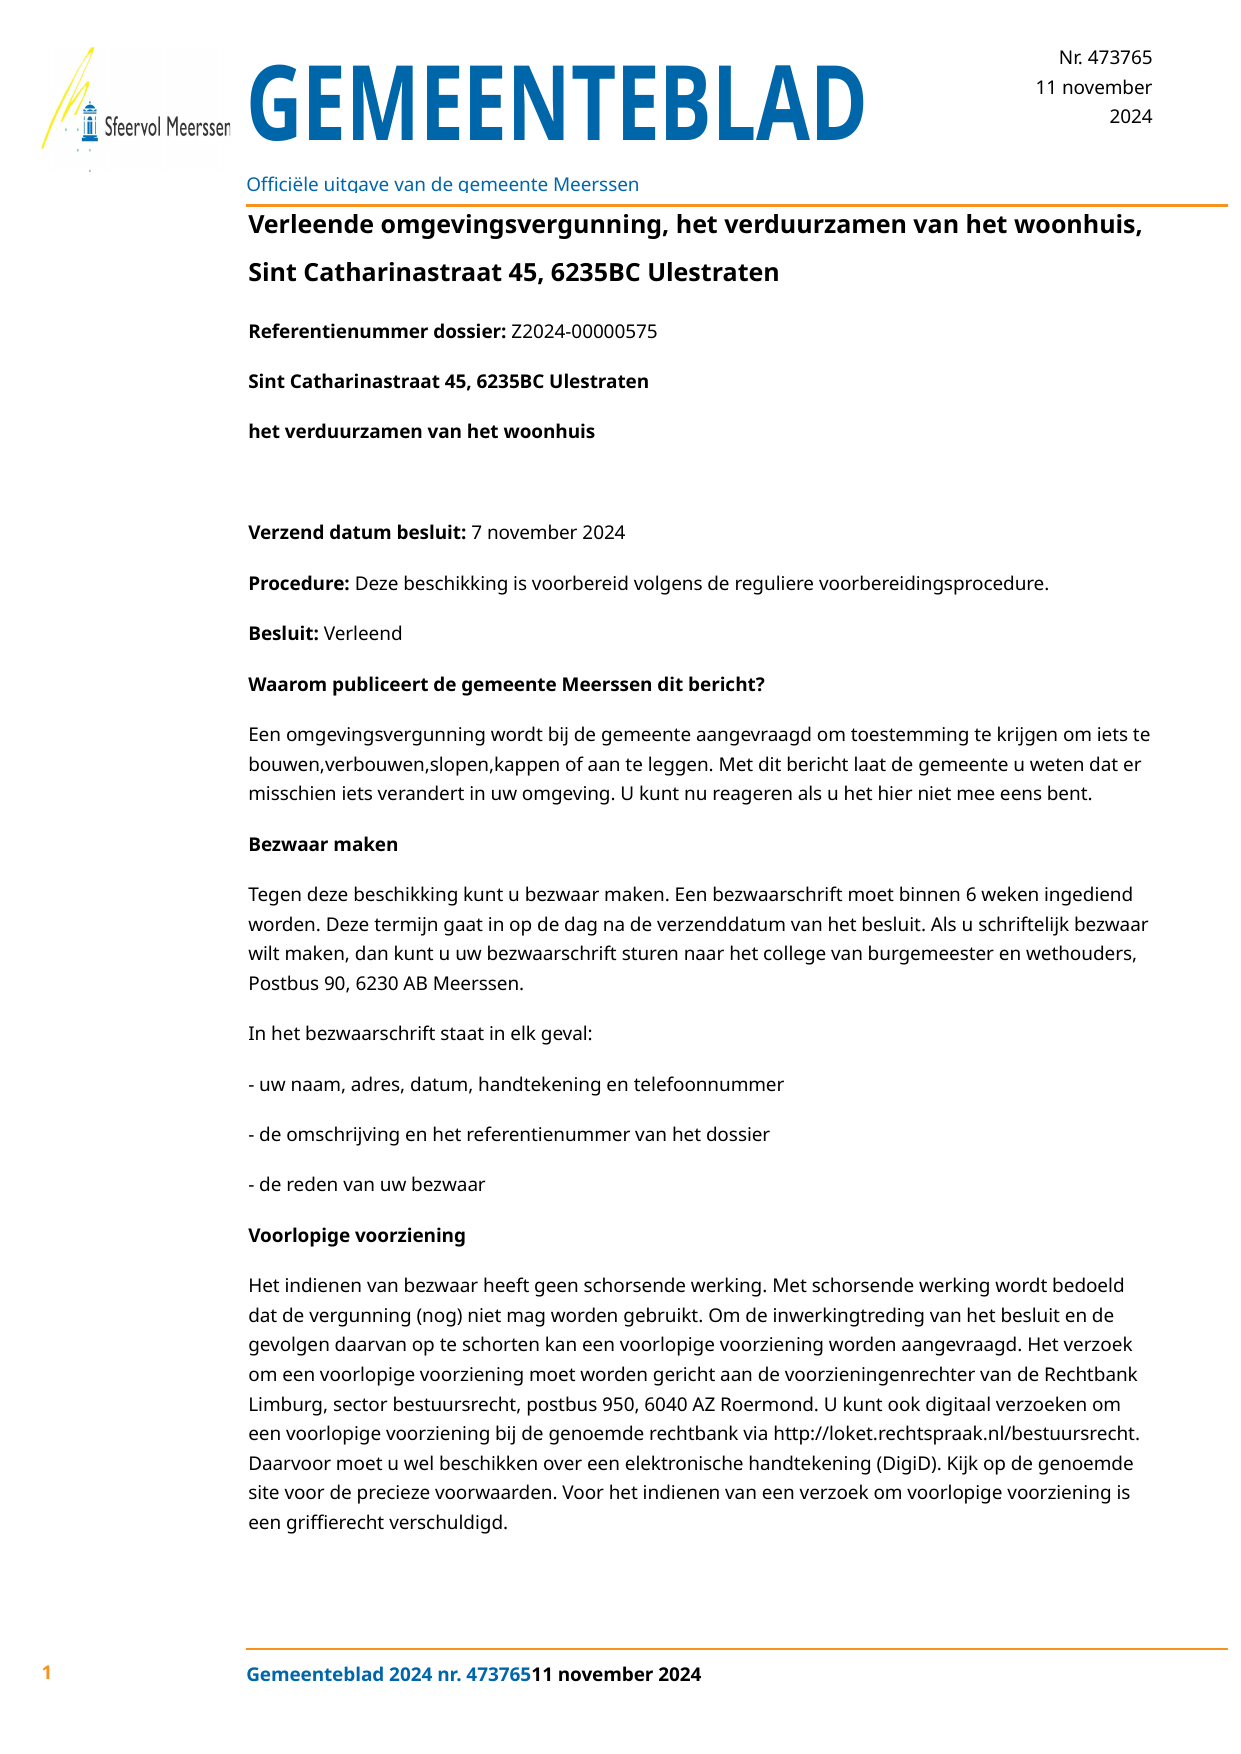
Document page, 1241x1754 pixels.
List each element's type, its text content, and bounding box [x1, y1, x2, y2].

text Tegen deze beschikking kunt u bezwaar maken. Een bezwaarschrift moet binnen 6 weken ingediend worden. Deze termijn gaat in op de dag na de verzenddatum van het besluit. Als u schriftelijk bezwaar wilt maken, dan kunt u uw bezwaarschrift sturen naar het college van burgemeester en wethouders, Postbus 90, 6230 AB Meerssen. [248, 881, 1152, 996]
text Besluit: Verleend [248, 620, 1152, 646]
text Een omgevingsvergunning wordt bij de gemeente aangevraagd om toestemming te krijgen om iets te bouwen,verbouwen,slopen,kappen of aan te leggen. Met dit bericht laat de gemeente u weten dat er misschien iets verandert in uw omgeving. U kunt nu reageren als u het hier niet mee eens bent. [248, 721, 1152, 806]
text Waarom publiceert de gemeente Meerssen dit bericht? [248, 671, 1152, 697]
text - uw naam, adres, datum, handtekening en telefoonnummer [248, 1071, 1152, 1097]
text Verleende omgevingsvergunning, het verduurzamen van het woonhuis, Sint Catharinastraat 45, 6235BC Ulestraten [248, 207, 1152, 288]
text Bezwaar maken [248, 831, 1152, 857]
text In het bezwaarschrift staat in elk geval: [248, 1020, 1152, 1046]
text Voorlopige voorziening [248, 1222, 1152, 1248]
text Verzend datum besluit: 7 november 2024 [248, 519, 1152, 545]
text Procedure: Deze beschikking is voorbereid volgens de reguliere voorbereidingsprocedure. [248, 570, 1152, 596]
text Sint Catharinastraat 45, 6235BC Ulestraten [248, 368, 1152, 394]
text - de reden van uw bezwaar [248, 1172, 1152, 1197]
text Het indienen van bezwaar heeft geen schorsende werking. Met schorsende werking wordt bedoeld dat de vergunning (nog) niet mag worden gebruikt. Om de inwerkingtreding van het besluit en de gevolgen daarvan op te schorten kan een voorlopige voorziening worden aangevraagd. Het verzoek om een voorlopige voorziening moet worden gericht aan de voorzieningenrechter van de Rechtbank Limburg, sector bestuursrecht, postbus 950, 6040 AZ Roermond. U kunt ook digitaal verzoeken om een voorlopige voorziening bij de genoemde rechtbank via http://loket.rechtspraak.nl/bestuursrecht. Daarvoor moet u wel beschikken over een elektronische handtekening (DigiD). Kijk op de genoemde site voor de precieze voorwaarden. Voor het indienen van een verzoek om voorlopige voorziening is een griffierecht verschuldigd. [248, 1272, 1152, 1535]
text het verduurzamen van het woonhuis [248, 419, 1152, 444]
picture [41, 47, 231, 172]
text - de omschrijving en het referentienummer van het dossier [248, 1121, 1152, 1147]
text Referentienummer dossier: Z2024-00000575 [248, 318, 1152, 344]
